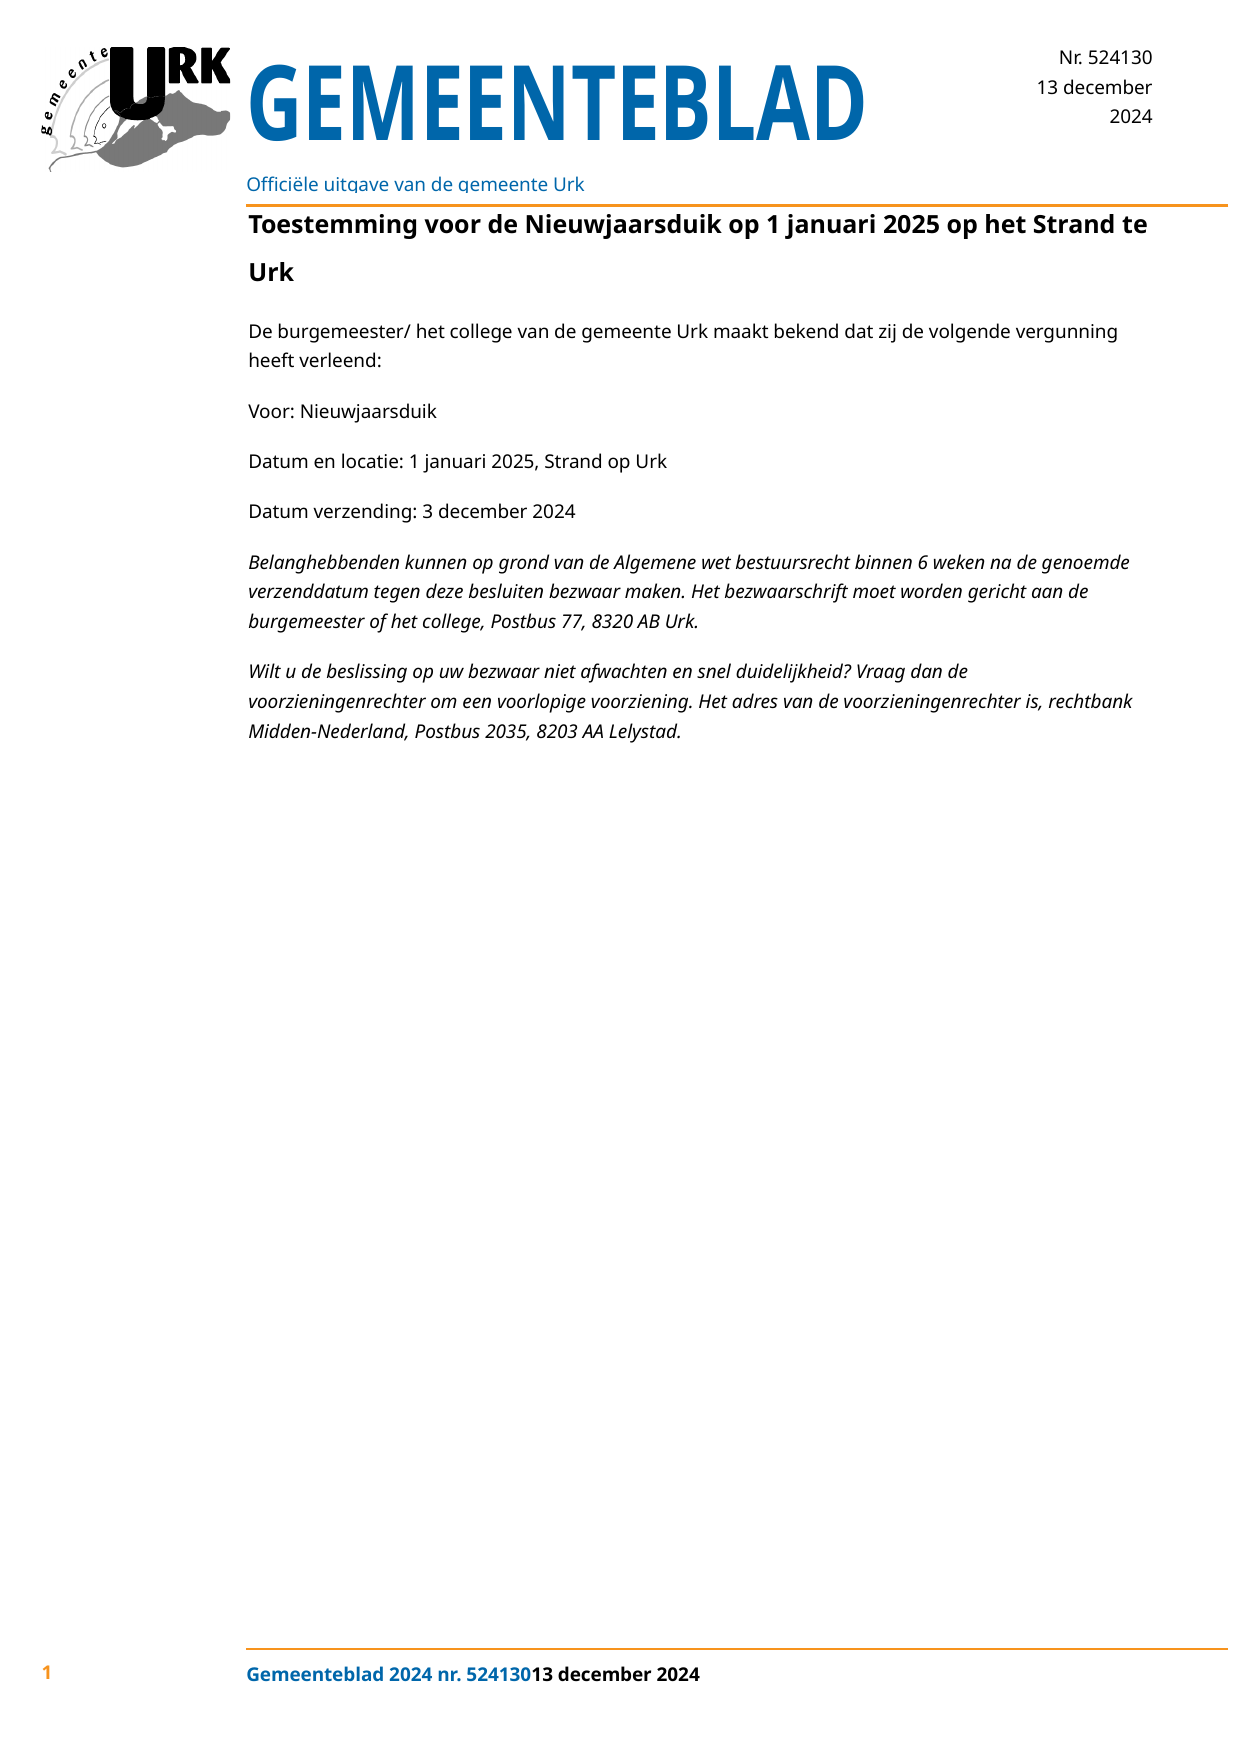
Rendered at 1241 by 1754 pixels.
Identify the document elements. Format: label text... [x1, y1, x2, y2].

text Belanghebbenden kunnen op grond van de Algemene wet bestuursrecht binnen 6 weken na de genoemde verzenddatum tegen deze besluiten bezwaar maken. Het bezwaarschrift moet worden gericht aan de burgemeester of het college, Postbus 77, 8320 AB Urk. [248, 549, 1152, 634]
text Wilt u de beslissing op uw bezwaar niet afwachten en snel duidelijkheid? Vraag dan de voorzieningenrechter om een voorlopige voorziening. Het adres van de voorzieningenrechter is, rechtbank Midden-Nederland, Postbus 2035, 8203 AA Lelystad. [248, 659, 1152, 744]
text Datum en locatie: 1 januari 2025, Strand op Urk [248, 448, 1152, 474]
text Voor: Nieuwjaarsduik [248, 398, 1152, 424]
picture [41, 47, 231, 172]
text Toestemming voor de Nieuwjaarsduik op 1 januari 2025 op het Strand te Urk [248, 207, 1152, 288]
text De burgemeester/ het college van de gemeente Urk maakt bekend dat zij de volgende vergunning heeft verleend: [248, 318, 1152, 373]
text Datum verzending: 3 december 2024 [248, 499, 1152, 524]
